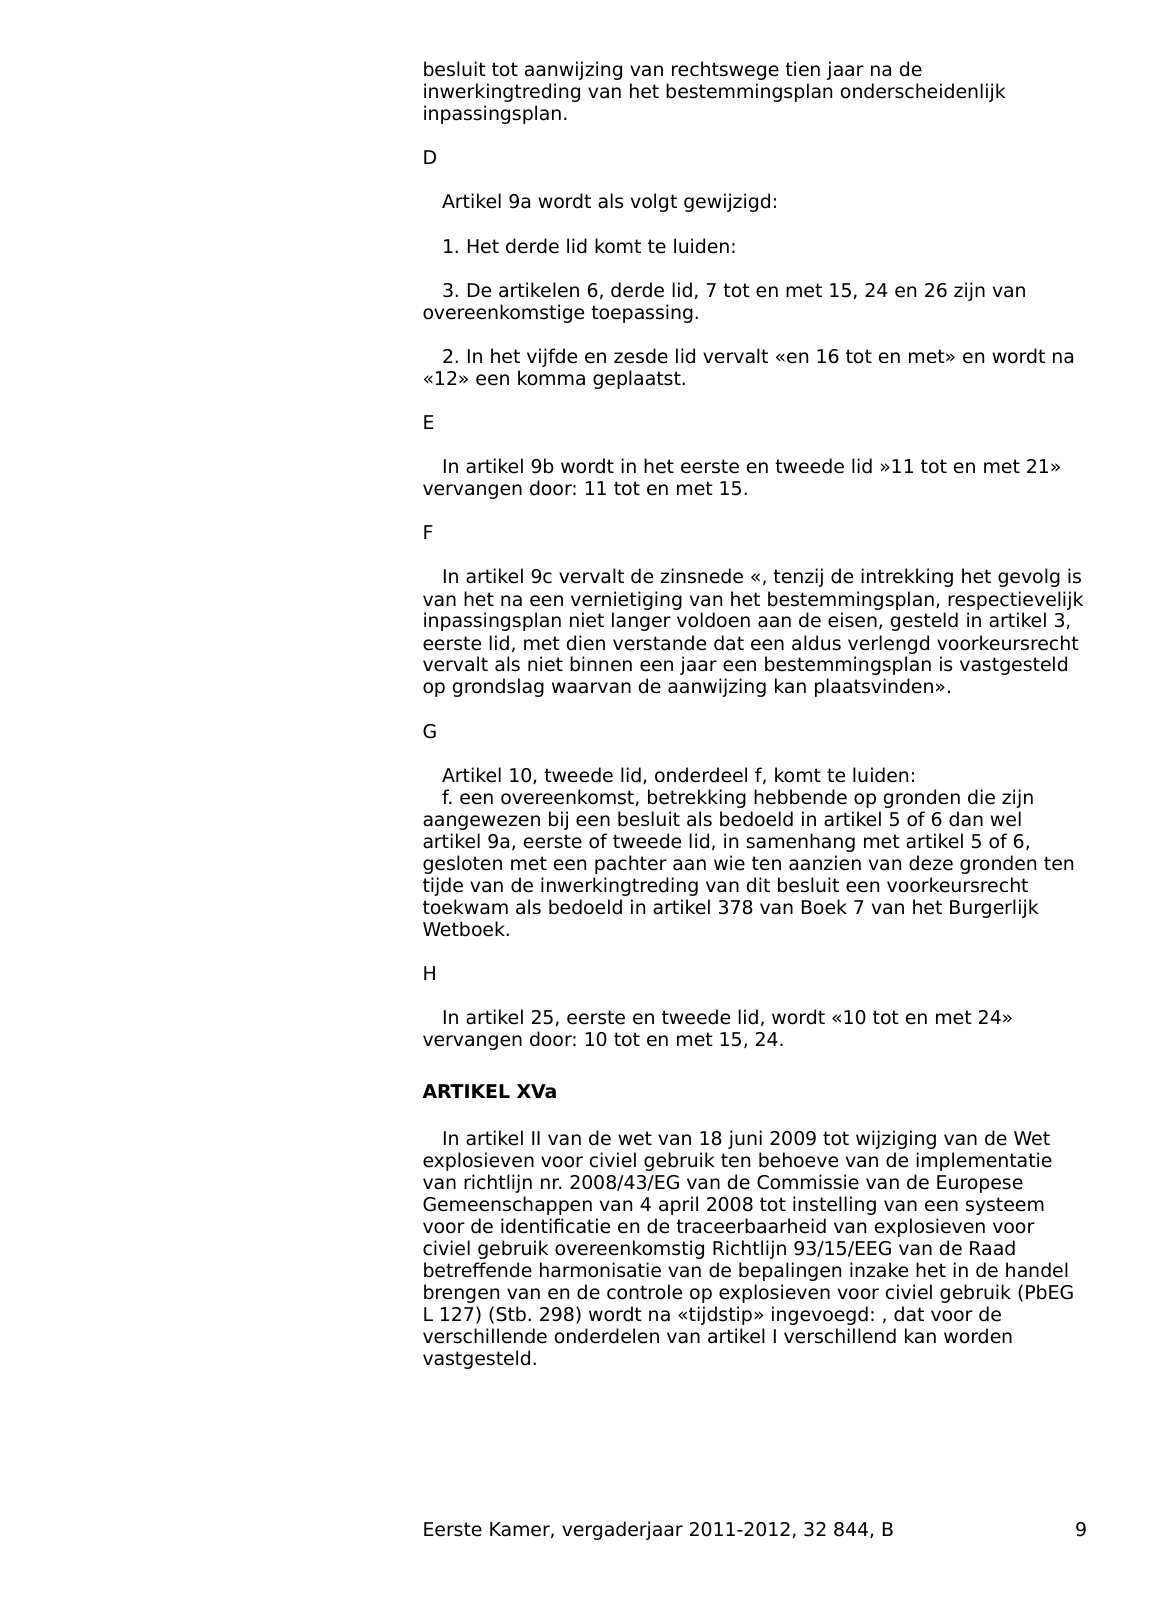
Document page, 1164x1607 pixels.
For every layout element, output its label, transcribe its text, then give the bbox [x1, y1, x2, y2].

text 3. De artikelen 6, derde lid, 7 tot en met 15, 24 en 26 zijn van overeenkomstige toepassing. [422, 280, 1087, 324]
text In artikel II van de wet van 18 juni 2009 tot wijziging van de Wet explosieven voor civiel gebruik ten behoeve van de implementatie van richtlijn nr. 2008/43/EG van de Commissie van de Europese Gemeenschappen van 4 april 2008 tot instelling van een systeem voor de identificatie en de traceerbaarheid van explosieven voor civiel gebruik overeenkomstig Richtlijn 93/15/EEG van de Raad betreffende harmonisatie van de bepalingen inzake het in de handel brengen van en de controle op explosieven voor civiel gebruik (PbEG L 127) (Stb. 298) wordt na «tijdstip» ingevoegd: , dat voor de verschillende onderdelen van artikel I verschillend kan worden vastgesteld. [422, 1128, 1087, 1369]
text In artikel 25, eerste en tweede lid, wordt «10 tot en met 24» vervangen door: 10 tot en met 15, 24. [422, 1007, 1087, 1051]
text F [422, 522, 1087, 544]
text f. een overeenkomst, betrekking hebbende op gronden die zijn aangewezen bij een besluit als bedoeld in artikel 5 of 6 dan wel artikel 9a, eerste of tweede lid, in samenhang met artikel 5 of 6, gesloten met een pachter aan wie ten aanzien van deze gronden ten tijde van de inwerkingtreding van dit besluit een voorkeursrecht toekwam als bedoeld in artikel 378 van Boek 7 van het Burgerlijk Wetboek. [422, 787, 1087, 941]
text Artikel 10, tweede lid, onderdeel f, komt te luiden: [422, 765, 1087, 787]
text H [422, 963, 1087, 985]
text In artikel 9b wordt in het eerste en tweede lid »11 tot en met 21» vervangen door: 11 tot en met 15. [422, 456, 1087, 500]
text 2. In het vijfde en zesde lid vervalt «en 16 tot en met» en wordt na «12» een komma geplaatst. [422, 346, 1087, 390]
text 1. Het derde lid komt te luiden: [422, 236, 1087, 257]
text In artikel 9c vervalt de zinsnede «, tenzij de intrekking het gevolg is van het na een vernietiging van het bestemmingsplan, respectievelijk inpassingsplan niet langer voldoen aan de eisen, gesteld in artikel 3, eerste lid, met dien verstande dat een aldus verlengd voorkeursrecht vervalt als niet binnen een jaar een bestemmingsplan is vastgesteld op grondslag waarvan de aanwijzing kan plaatsvinden». [422, 566, 1087, 698]
text G [422, 721, 1087, 742]
text D [422, 147, 1087, 169]
text E [422, 412, 1087, 434]
subtitle ARTIKEL XVa [422, 1081, 1087, 1103]
text Artikel 9a wordt als volgt gewijzigd: [422, 191, 1087, 213]
text besluit tot aanwijzing van rechtswege tien jaar na de inwerkingtreding van het bestemmingsplan onderscheidenlijk inpassingsplan. [422, 59, 1087, 125]
